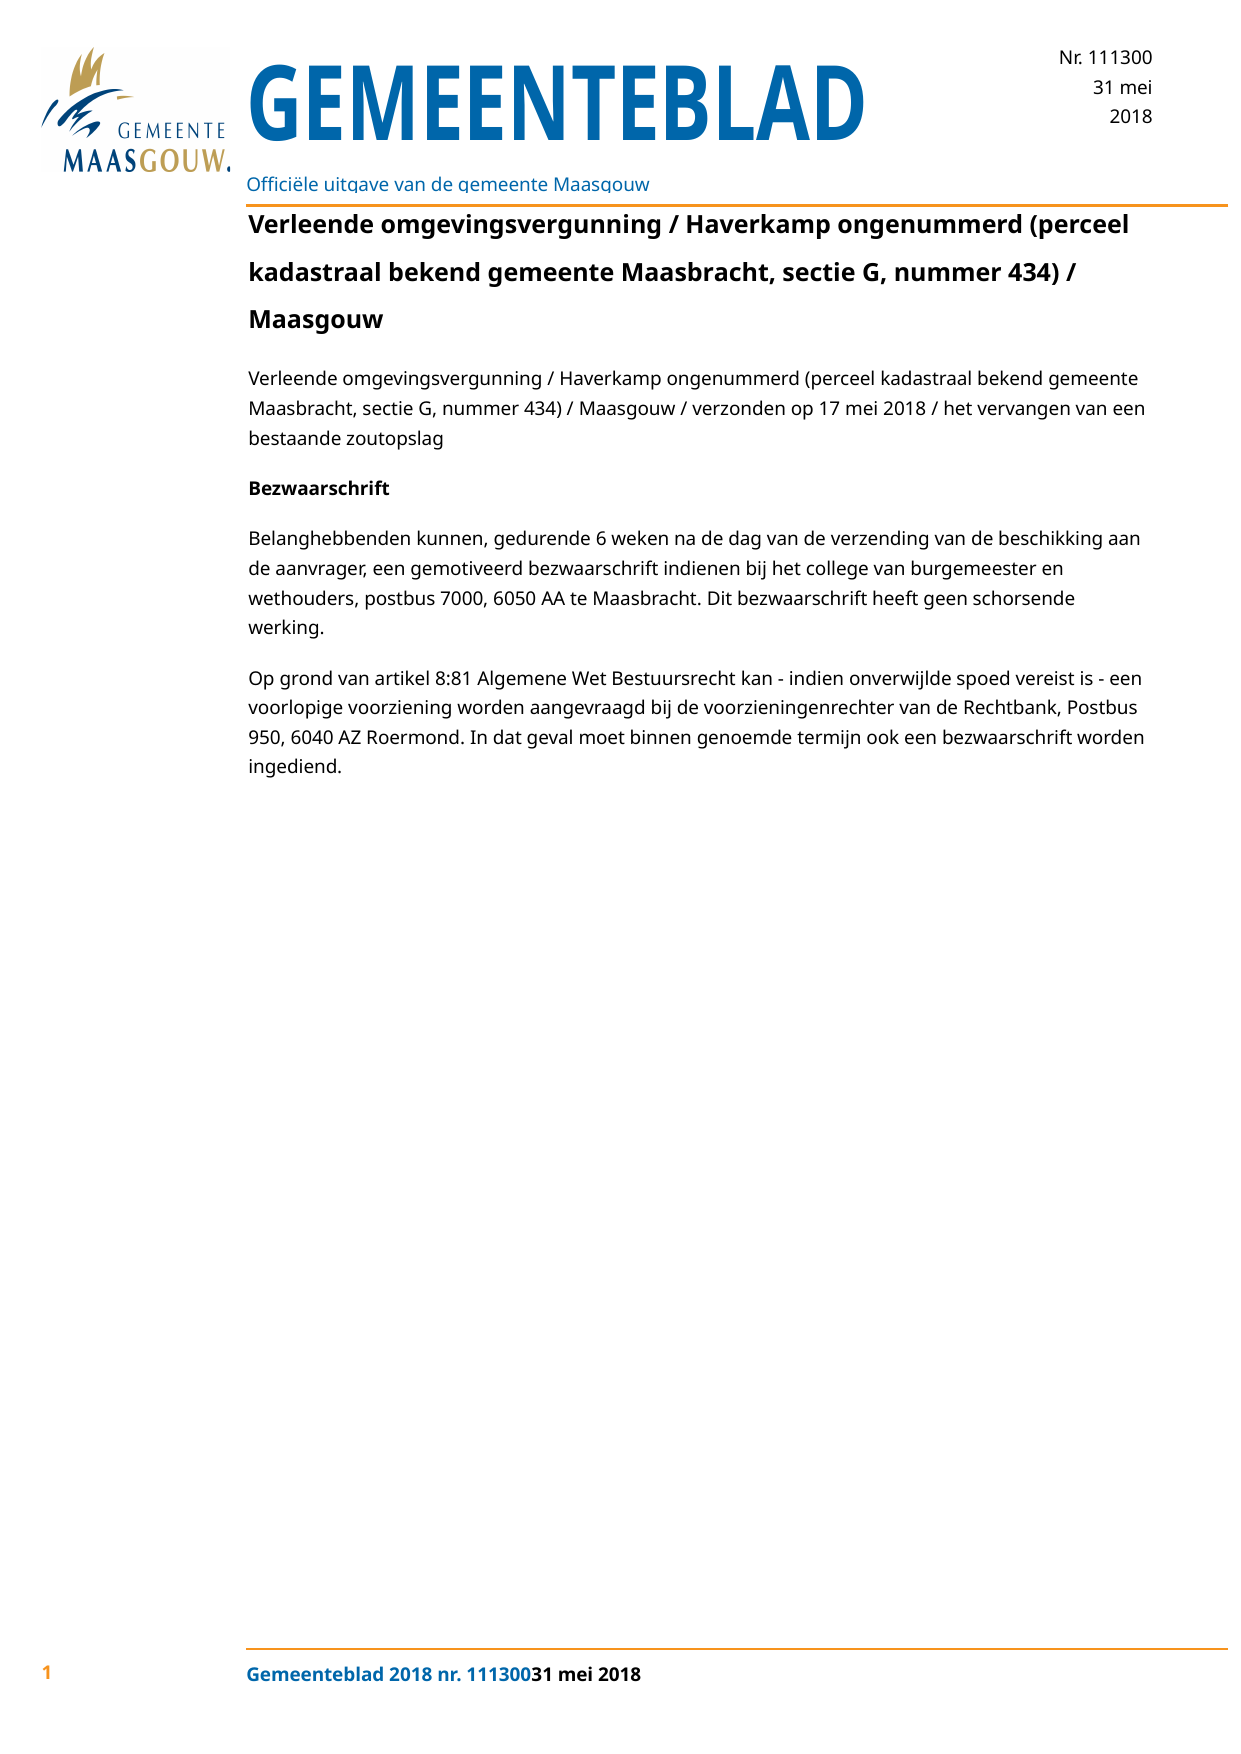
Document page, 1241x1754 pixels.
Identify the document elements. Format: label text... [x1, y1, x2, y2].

text Op grond van artikel 8:81 Algemene Wet Bestuursrecht kan - indien onverwijlde spoed vereist is - een voorlopige voorziening worden aangevraagd bij de voorzieningenrechter van de Rechtbank, Postbus 950, 6040 AZ Roermond. In dat geval moet binnen genoemde termijn ook een bezwaarschrift worden ingediend. [248, 665, 1152, 779]
text Belanghebbenden kunnen, gedurende 6 weken na de dag van de verzending van de beschikking aan de aanvrager, een gemotiveerd bezwaarschrift indienen bij het college van burgemeester en wethouders, postbus 7000, 6050 AA te Maasbracht. Dit bezwaarschrift heeft geen schorsende werking. [248, 526, 1152, 640]
text Verleende omgevingsvergunning / Haverkamp ongenummerd (perceel kadastraal bekend gemeente Maasbracht, sectie G, nummer 434) / Maasgouw / verzonden op 17 mei 2018 / het vervangen van een bestaande zoutopslag [248, 366, 1152, 450]
text Bezwaarschrift [248, 475, 1152, 501]
picture [41, 47, 231, 172]
text Verleende omgevingsvergunning / Haverkamp ongenummerd (perceel kadastraal bekend gemeente Maasbracht, sectie G, nummer 434) / Maasgouw [248, 207, 1152, 336]
